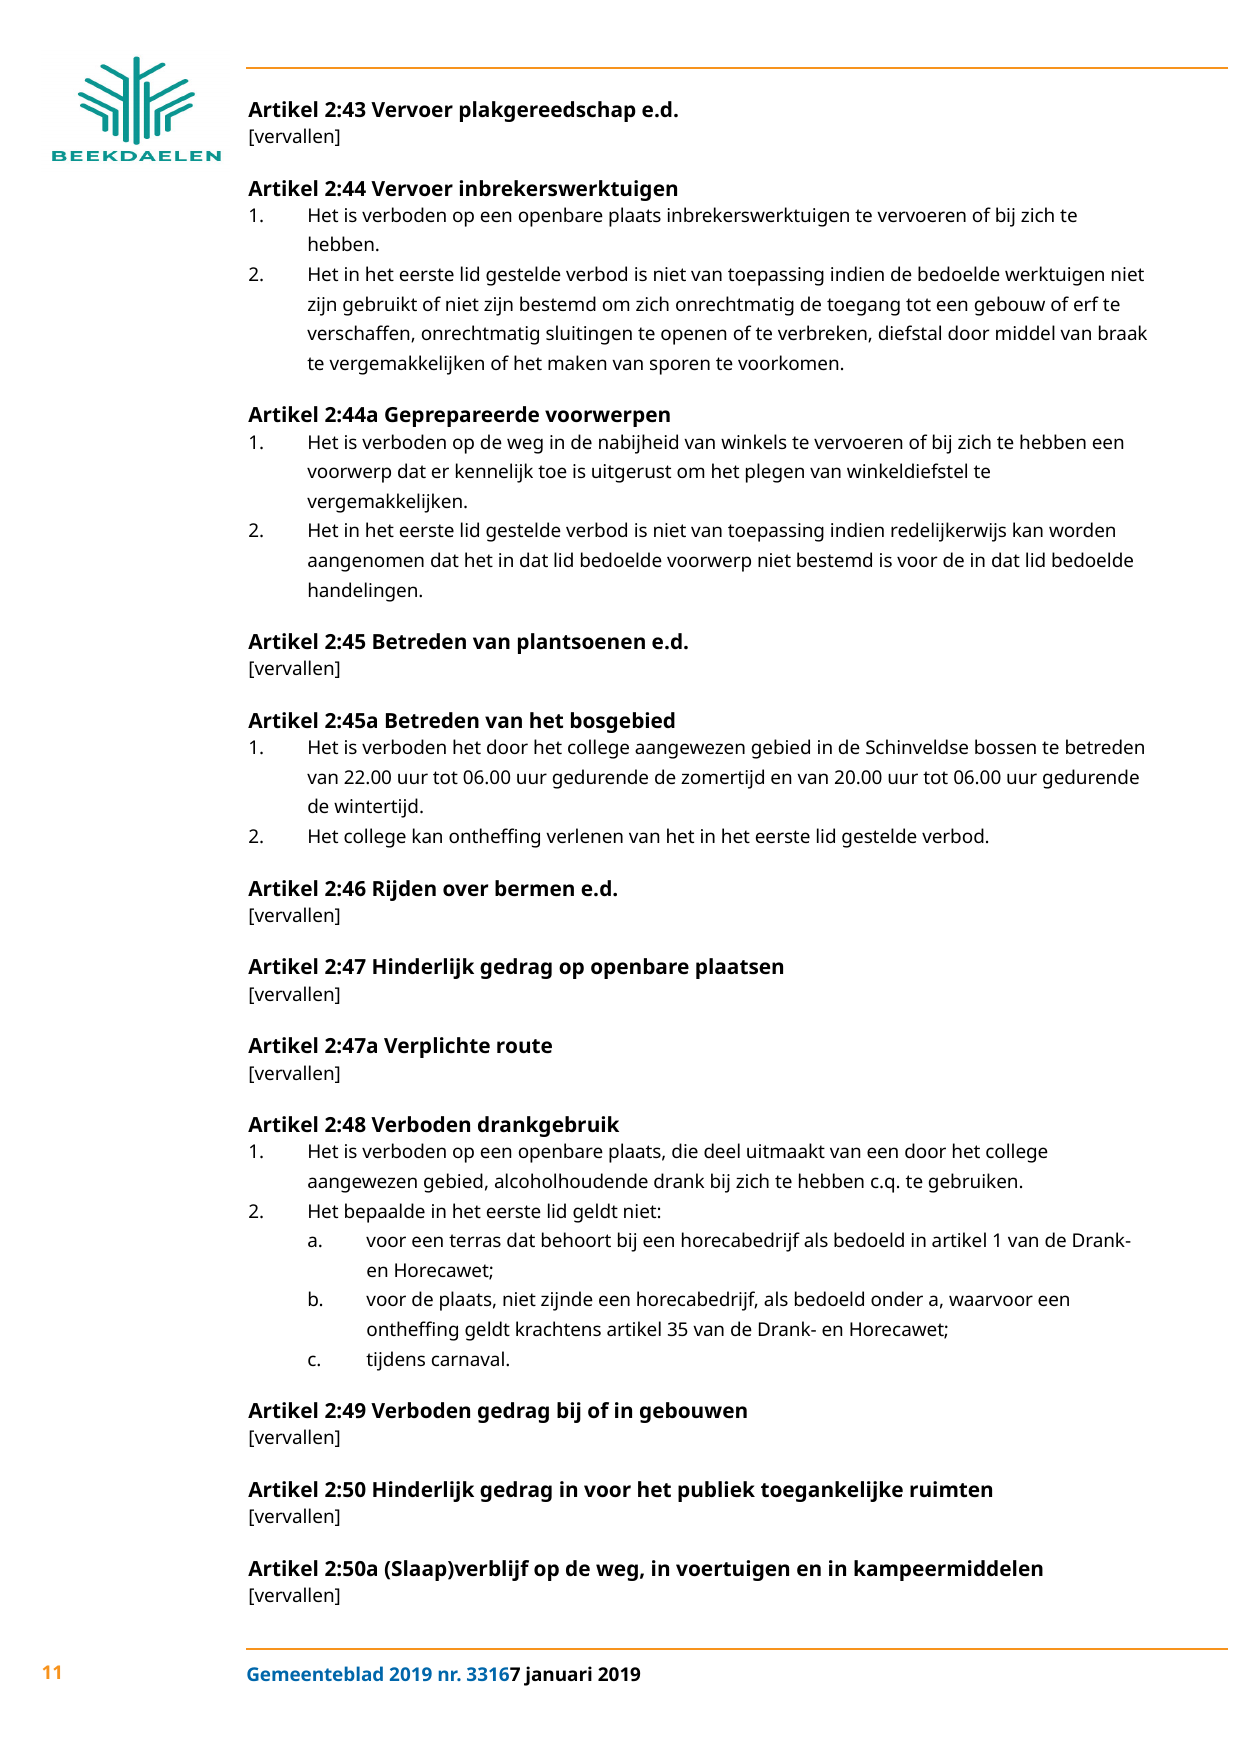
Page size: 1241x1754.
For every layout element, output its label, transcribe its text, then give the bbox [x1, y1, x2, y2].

text [vervallen] [248, 1582, 1152, 1608]
text [vervallen] [248, 656, 1152, 681]
text Artikel 2:47 Hinderlijk gedrag op openbare plaatsen [248, 952, 1152, 981]
text Artikel 2:45 Betreden van plantsoenen e.d. [248, 627, 1152, 656]
text Artikel 2:44 Vervoer inbrekerswerktuigen [248, 174, 1152, 202]
text Artikel 2:48 Verboden drankgebruik [248, 1110, 1152, 1139]
list tijdens carnaval. [307, 1346, 1152, 1371]
list Het bepaalde in het eerste lid geldt niet: [248, 1198, 1152, 1223]
text Artikel 2:49 Verboden gedrag bij of in gebouwen [248, 1396, 1152, 1424]
list Het is verboden op de weg in de nabijheid van winkels te vervoeren of bij zich te hebben een voorwerp dat er kennelijk toe is uitgerust om het plegen van winkeldiefstel te vergemakkelijken. [248, 429, 1152, 514]
list Het is verboden het door het college aangewezen gebied in de Schinveldse bossen te betreden van 22.00 uur tot 06.00 uur gedurende de zomertijd en van 20.00 uur tot 06.00 uur gedurende de wintertijd. [248, 734, 1152, 819]
text [vervallen] [248, 123, 1152, 149]
text [vervallen] [248, 902, 1152, 928]
text Artikel 2:45a Betreden van het bosgebied [248, 706, 1152, 734]
text [vervallen] [248, 1424, 1152, 1450]
text Artikel 2:47a Verplichte route [248, 1031, 1152, 1060]
text [vervallen] [248, 981, 1152, 1007]
list Het in het eerste lid gestelde verbod is niet van toepassing indien redelijkerwijs kan worden aangenomen dat het in dat lid bedoelde voorwerp niet bestemd is voor de in dat lid bedoelde handelingen. [248, 518, 1152, 602]
list Het college kan ontheffing verlenen van het in het eerste lid gestelde verbod. [248, 823, 1152, 849]
text Artikel 2:50 Hinderlijk gedrag in voor het publiek toegankelijke ruimten [248, 1475, 1152, 1503]
list Het is verboden op een openbare plaats inbrekerswerktuigen te vervoeren of bij zich te hebben. [248, 202, 1152, 257]
list Het in het eerste lid gestelde verbod is niet van toepassing indien de bedoelde werktuigen niet zijn gebruikt of niet zijn bestemd om zich onrechtmatig de toegang tot een gebouw of erf te verschaffen, onrechtmatig sluitingen te openen of te verbreken, diefstal door middel van braak te vergemakkelijken of het maken van sporen te voorkomen. [248, 261, 1152, 376]
list voor een terras dat behoort bij een horecabedrijf als bedoeld in artikel 1 van de Drank- en Horecawet; [307, 1227, 1152, 1283]
text Artikel 2:50a (Slaap)verblijf op de weg, in voertuigen en in kampeermiddelen [248, 1554, 1152, 1582]
text Artikel 2:44a Geprepareerde voorwerpen [248, 400, 1152, 429]
text Artikel 2:43 Vervoer plakgereedschap e.d. [248, 95, 1152, 123]
text [vervallen] [248, 1503, 1152, 1529]
list voor de plaats, niet zijnde een horecabedrijf, als bedoeld onder a, waarvoor een ontheffing geldt krachtens artikel 35 van de Drank- en Horecawet; [307, 1287, 1152, 1342]
picture [41, 47, 231, 172]
text Artikel 2:46 Rijden over bermen e.d. [248, 874, 1152, 902]
list Het is verboden op een openbare plaats, die deel uitmaakt van een door het college aangewezen gebied, alcoholhoudende drank bij zich te hebben c.q. te gebruiken. [248, 1139, 1152, 1194]
text [vervallen] [248, 1060, 1152, 1086]
